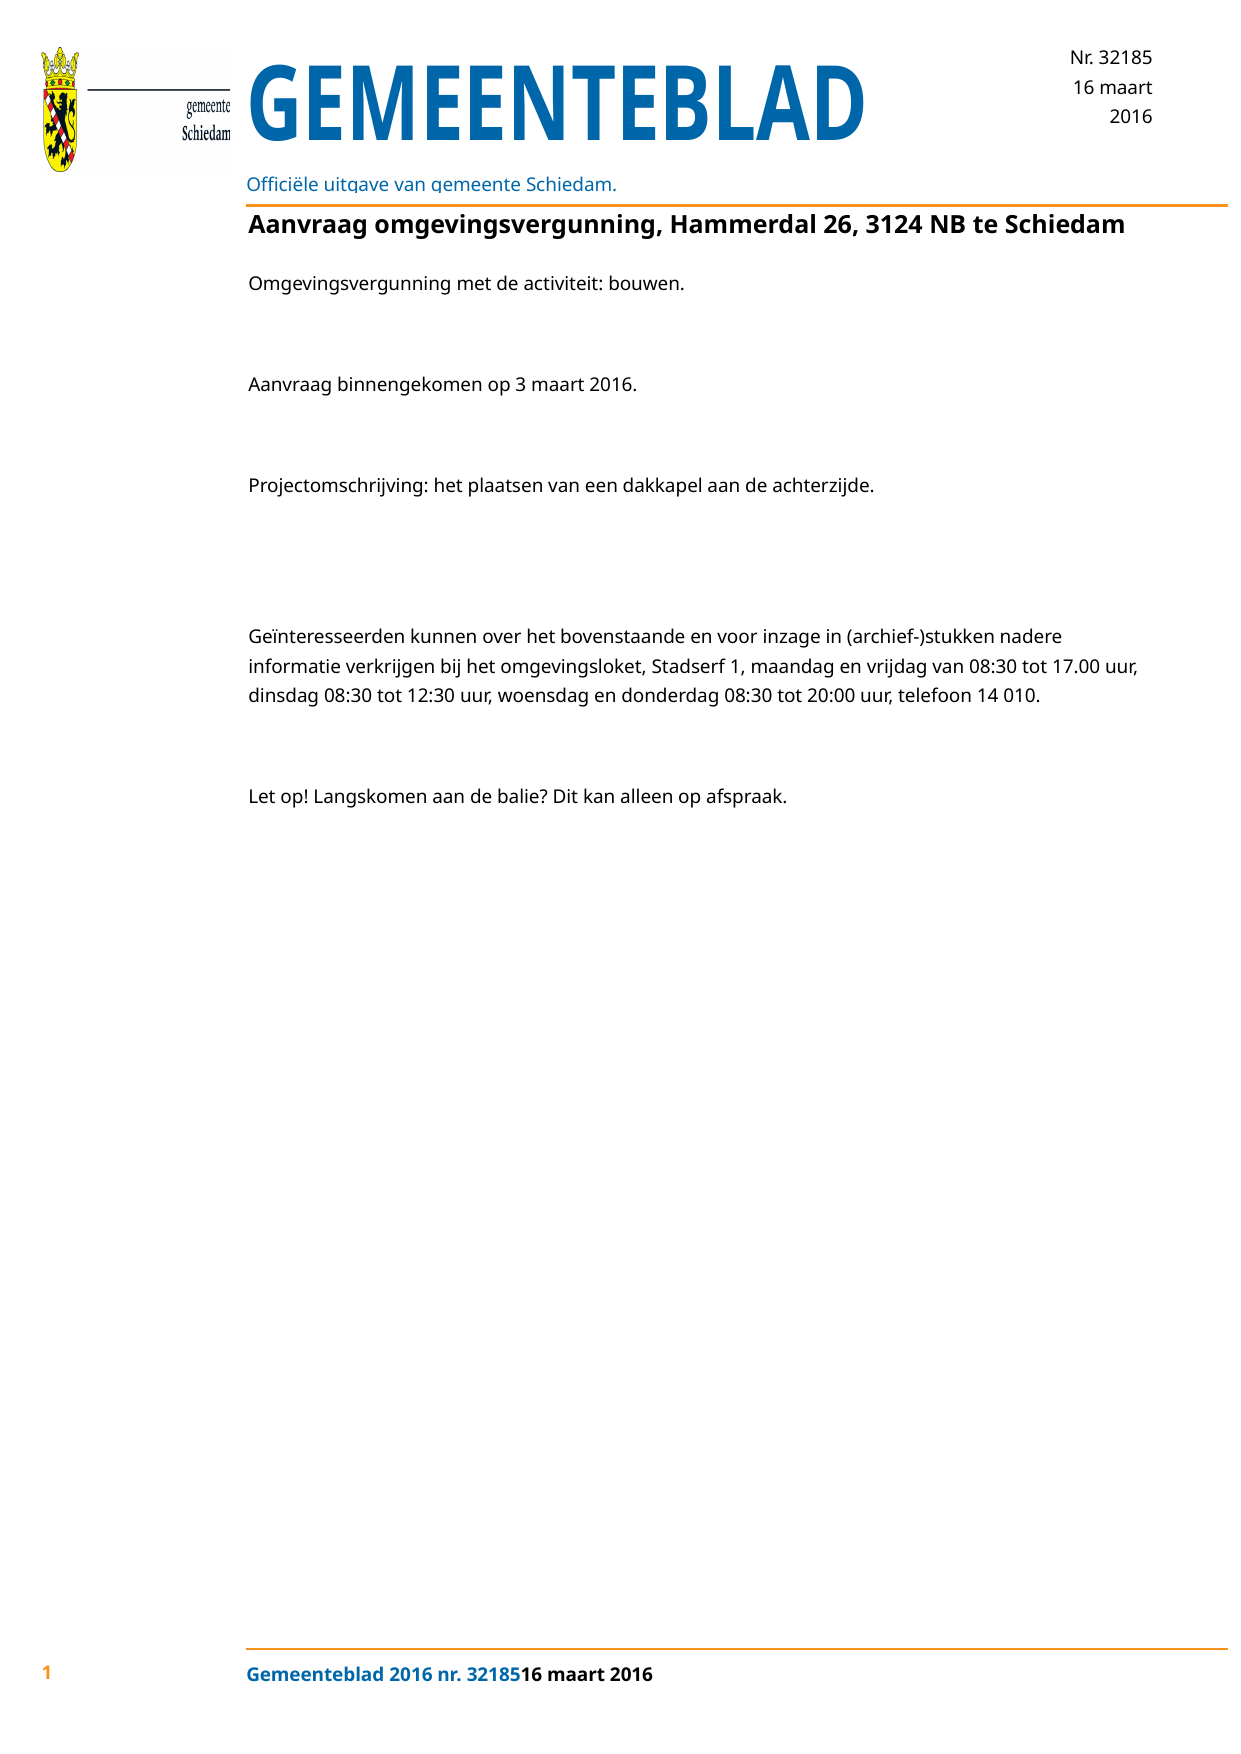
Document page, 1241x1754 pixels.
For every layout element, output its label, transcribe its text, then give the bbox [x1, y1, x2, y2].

text Omgevingsvergunning met de activiteit: bouwen. [248, 270, 1152, 296]
text Let op! Langskomen aan de balie? Dit kan alleen op afspraak. [248, 783, 1152, 809]
picture [41, 47, 231, 172]
text Aanvraag omgevingsvergunning, Hammerdal 26, 3124 NB te Schiedam [248, 207, 1152, 241]
text Geïnteresseerden kunnen over het bovenstaande en voor inzage in (archief-)stukken nadere informatie verkrijgen bij het omgevingsloket, Stadserf 1, maandag en vrijdag van 08:30 tot 17.00 uur, dinsdag 08:30 tot 12:30 uur, woensdag en donderdag 08:30 tot 20:00 uur, telefoon 14 010. [248, 623, 1152, 708]
text Aanvraag binnengekomen op 3 maart 2016. [248, 371, 1152, 397]
text Projectomschrijving: het plaatsen van een dakkapel aan de achterzijde. [248, 472, 1152, 498]
